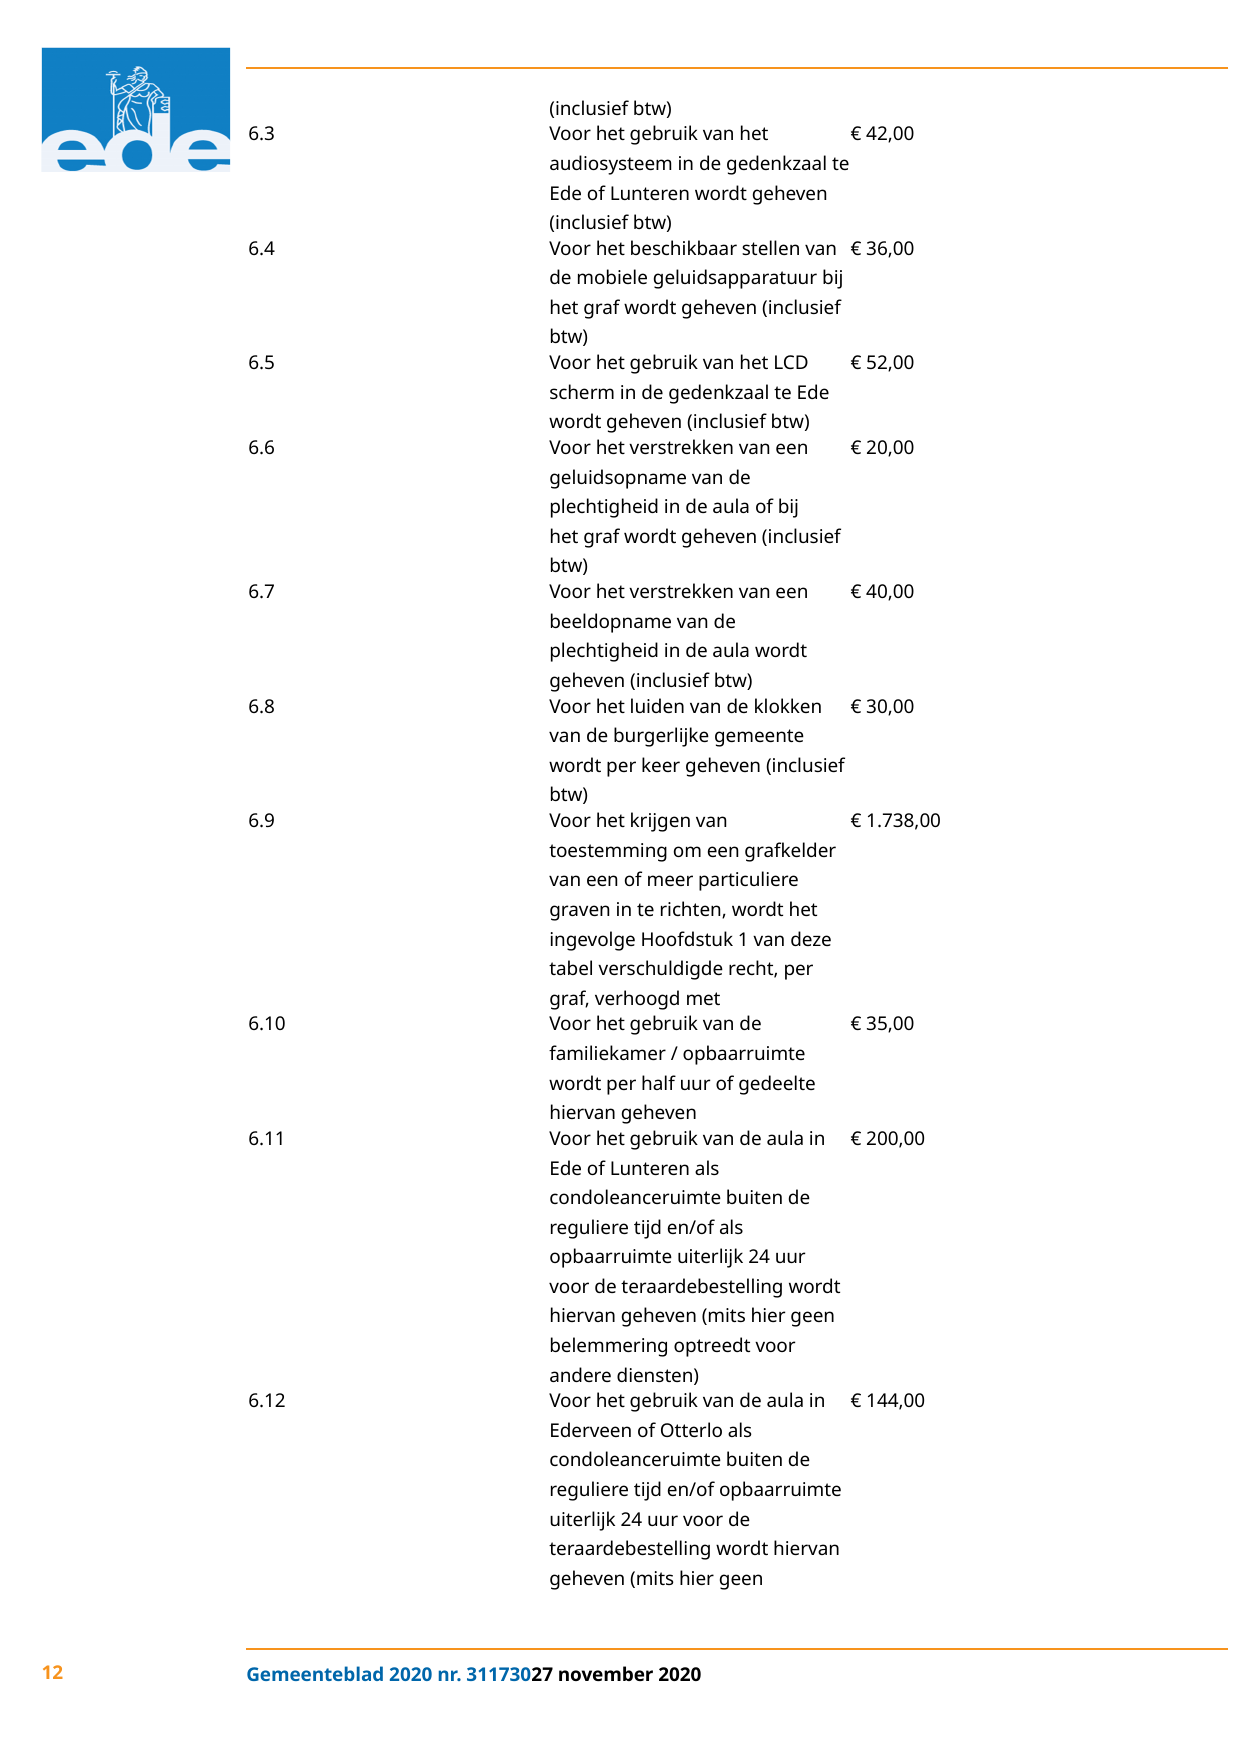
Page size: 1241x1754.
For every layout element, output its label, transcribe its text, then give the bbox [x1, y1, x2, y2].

table_cell [850, 95, 1152, 121]
table_cell Voor het beschikbaar stellen van de mobiele geluidsapparatuur bij het graf wordt geheven (inclusief btw) [549, 235, 850, 349]
table_cell 6.3 [248, 121, 549, 235]
table_cell € 1.738,00 [850, 808, 1152, 1011]
table_cell € 20,00 [850, 434, 1152, 578]
table_cell 6.5 [248, 350, 549, 434]
table_cell Voor het verstrekken van een geluidsopname van de plechtigheid in de aula of bij het graf wordt geheven (inclusief btw) [549, 434, 850, 578]
table_cell 6.12 [248, 1388, 549, 1591]
table_cell Voor het gebruik van het LCD scherm in de gedenkzaal te Ede wordt geheven (inclusief btw) [549, 350, 850, 434]
table_cell 6.11 [248, 1125, 549, 1387]
table_cell 6.7 [248, 579, 549, 693]
table_cell Voor het krijgen van toestemming om een grafkelder van een of meer particuliere graven in te richten, wordt het ingevolge Hoofdstuk 1 van deze tabel verschuldigde recht, per graf, verhoogd met [549, 808, 850, 1011]
table_cell 6.9 [248, 808, 549, 1011]
table_cell Voor het gebruik van het audiosysteem in de gedenkzaal te Ede of Lunteren wordt geheven (inclusief btw) [549, 121, 850, 235]
table_cell € 36,00 [850, 235, 1152, 349]
table_cell Voor het verstrekken van een beeldopname van de plechtigheid in de aula wordt geheven (inclusief btw) [549, 579, 850, 693]
table_cell 6.8 [248, 693, 549, 807]
table_cell € 35,00 [850, 1011, 1152, 1125]
table_cell € 52,00 [850, 350, 1152, 434]
table_cell 6.10 [248, 1011, 549, 1125]
table_cell Voor het gebruik van de aula in Ede of Lunteren als condoleanceruimte buiten de reguliere tijd en/of als opbaarruimte uiterlijk 24 uur voor de teraardebestelling wordt hiervan geheven (mits hier geen belemmering optreedt voor andere diensten) [549, 1125, 850, 1387]
table_cell € 40,00 [850, 579, 1152, 693]
picture [41, 47, 231, 172]
table_cell (inclusief btw) [549, 95, 850, 121]
table_cell € 42,00 [850, 121, 1152, 235]
table_cell [248, 95, 549, 121]
table_cell 6.4 [248, 235, 549, 349]
table_cell Voor het gebruik van de familiekamer / opbaarruimte wordt per half uur of gedeelte hiervan geheven [549, 1011, 850, 1125]
table_cell Voor het gebruik van de aula in Ederveen of Otterlo als condoleanceruimte buiten de reguliere tijd en/of opbaarruimte uiterlijk 24 uur voor de teraardebestelling wordt hiervan geheven (mits hier geen [549, 1388, 850, 1591]
table_cell Voor het luiden van de klokken van de burgerlijke gemeente wordt per keer geheven (inclusief btw) [549, 693, 850, 807]
table_cell € 200,00 [850, 1125, 1152, 1387]
table_cell € 30,00 [850, 693, 1152, 807]
table_cell € 144,00 [850, 1388, 1152, 1591]
table_cell 6.6 [248, 434, 549, 578]
